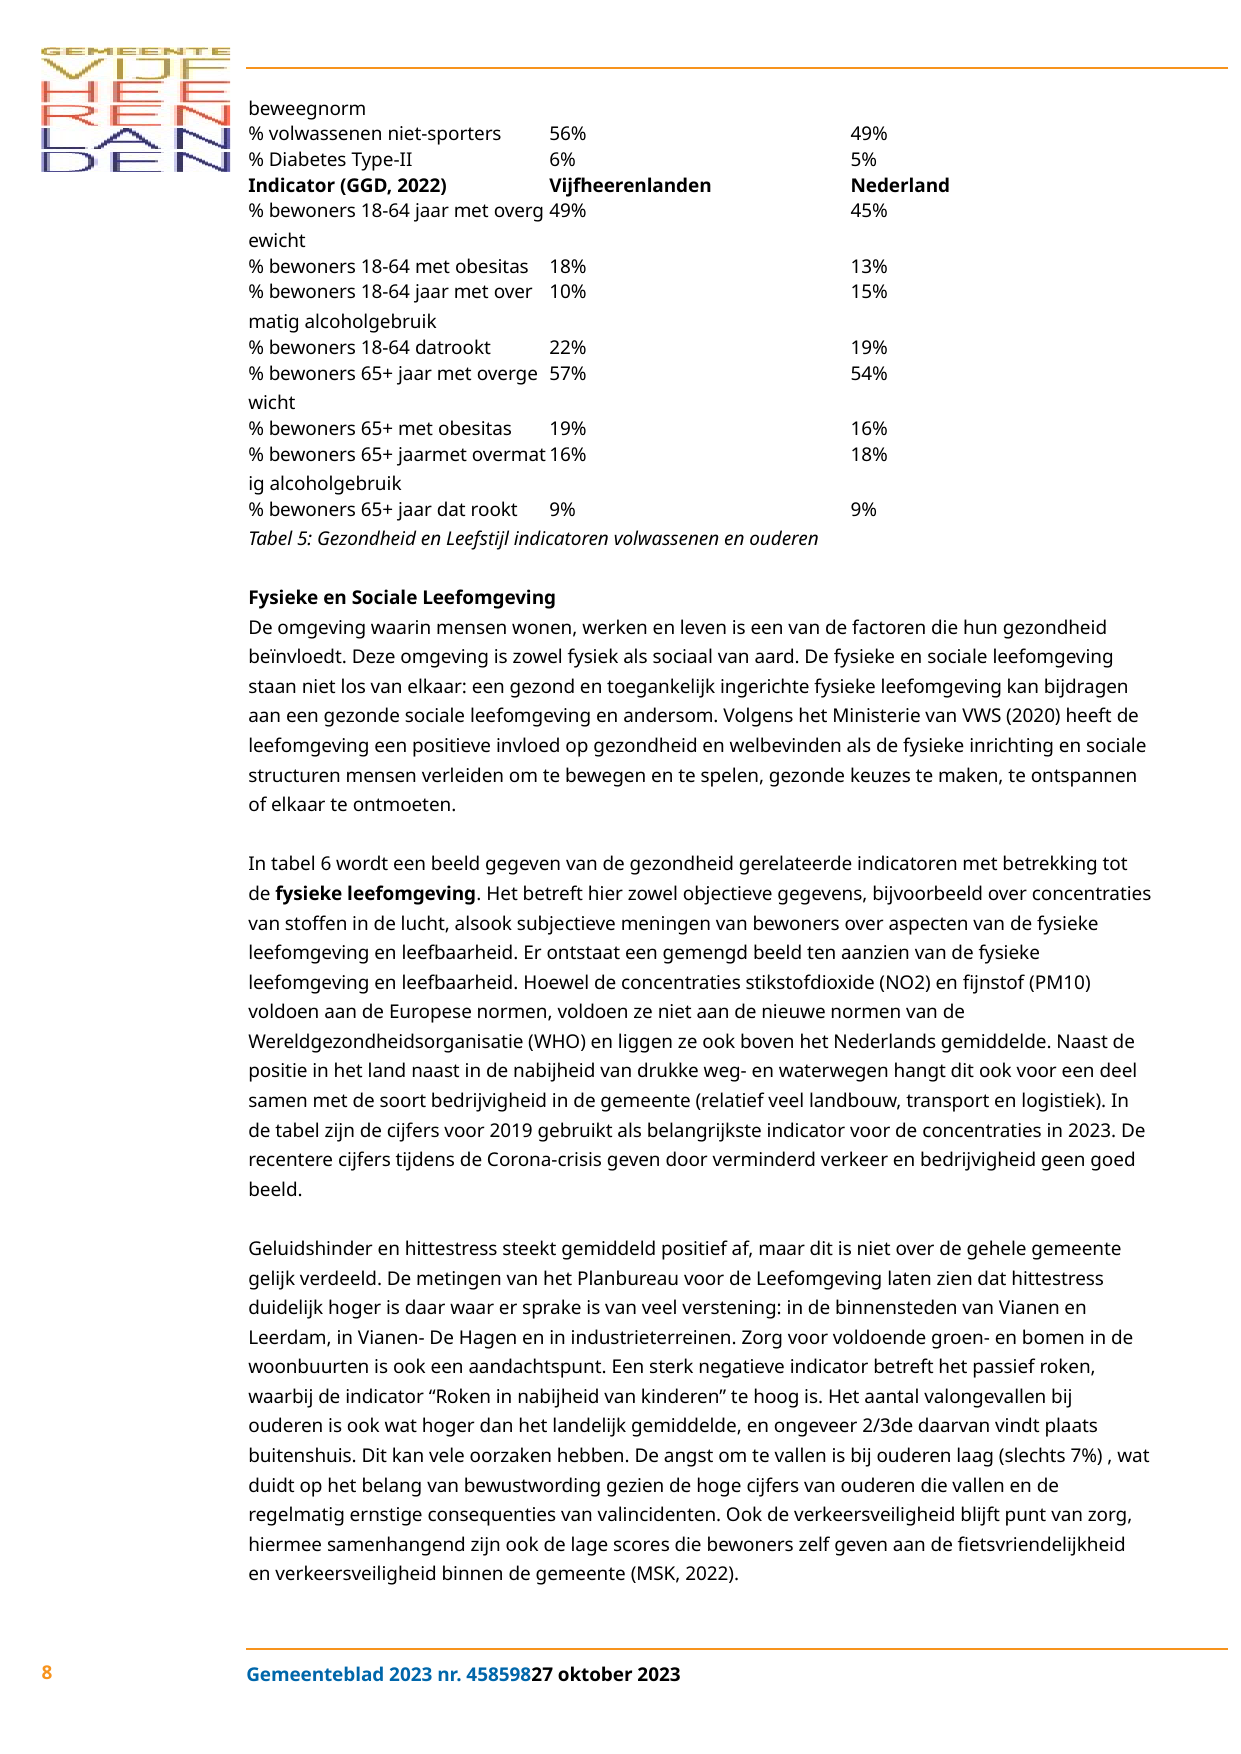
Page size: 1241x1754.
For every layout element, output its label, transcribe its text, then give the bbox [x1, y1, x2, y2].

table_cell 19% [850, 334, 1152, 360]
table_cell 16% [850, 415, 1152, 441]
table_cell Nederland [850, 172, 1152, 198]
table_cell 57% [549, 360, 850, 415]
table_cell [850, 95, 1152, 121]
table_cell 49% [549, 198, 850, 253]
table_cell % bewoners 18-64 met obesitas [248, 253, 549, 279]
table_cell 49% [850, 121, 1152, 146]
table_cell 6% [549, 146, 850, 172]
table_cell 45% [850, 198, 1152, 253]
table_cell 54% [850, 360, 1152, 415]
table_cell % bewoners 18-64 jaar met overmatig alcoholgebruik [248, 279, 549, 334]
table_cell % bewoners 65+ jaarmet overmatig alcoholgebruik [248, 441, 549, 496]
table_cell 19% [549, 415, 850, 441]
text In tabel 6 wordt een beeld gegeven van de gezondheid gerelateerde indicatoren met betrekking tot de fysieke leefomgeving. Het betreft hier zowel objectieve gegevens, bijvoorbeeld over concentraties van stoffen in de lucht, alsook subjectieve meningen van bewoners over aspecten van de fysieke leefomgeving en leefbaarheid. Er ontstaat een gemengd beeld ten aanzien van de fysieke leefomgeving en leefbaarheid. Hoewel de concentraties stikstofdioxide (NO2) en fijnstof (PM10) voldoen aan de Europese normen, voldoen ze niet aan de nieuwe normen van de Wereldgezondheidsorganisatie (WHO) en liggen ze ook boven het Nederlands gemiddelde. Naast de positie in het land naast in de nabijheid van drukke weg- en waterwegen hangt dit ook voor een deel samen met de soort bedrijvigheid in de gemeente (relatief veel landbouw, transport en logistiek). In de tabel zijn de cijfers voor 2019 gebruikt als belangrijkste indicator voor de concentraties in 2023. De recentere cijfers tijdens de Corona-crisis geven door verminderd verkeer en bedrijvigheid geen goed beeld. [248, 851, 1152, 1202]
table_cell 18% [549, 253, 850, 279]
table_cell % bewoners 65+ jaar dat rookt [248, 496, 549, 522]
table_cell % Diabetes Type-II [248, 146, 549, 172]
table_cell 22% [549, 334, 850, 360]
table_cell 5% [850, 146, 1152, 172]
text Fysieke en Sociale Leefomgeving [248, 584, 1152, 610]
text Tabel 5: Gezondheid en Leefstijl indicatoren volwassenen en ouderen [248, 525, 1152, 551]
text Geluidshinder en hittestress steekt gemiddeld positief af, maar dit is niet over de gehele gemeente gelijk verdeeld. De metingen van het Planbureau voor de Leefomgeving laten zien dat hittestress duidelijk hoger is daar waar er sprake is van veel verstening: in de binnensteden van Vianen en Leerdam, in Vianen- De Hagen en in industrieterreinen. Zorg voor voldoende groen- en bomen in de woonbuurten is ook een aandachtspunt. Een sterk negatieve indicator betreft het passief roken, waarbij de indicator “Roken in nabijheid van kinderen” te hoog is. Het aantal valongevallen bij ouderen is ook wat hoger dan het landelijk gemiddelde, en ongeveer 2/3de daarvan vindt plaats buitenshuis. Dit kan vele oorzaken hebben. De angst om te vallen is bij ouderen laag (slechts 7%) , wat duidt op het belang van bewustwording gezien de hoge cijfers van ouderen die vallen en de regelmatig ernstige consequenties van valincidenten. Ook de verkeersveiligheid blijft punt van zorg, hiermee samenhangend zijn ook de lage scores die bewoners zelf geven aan de fietsvriendelijkheid en verkeersveiligheid binnen de gemeente (MSK, 2022). [248, 1235, 1152, 1586]
table_cell 15% [850, 279, 1152, 334]
table_cell % volwassenen niet-sporters [248, 121, 549, 146]
table_cell 9% [850, 496, 1152, 522]
text De omgeving waarin mensen wonen, werken en leven is een van de factoren die hun gezondheid beïnvloedt. Deze omgeving is zowel fysiek als sociaal van aard. De fysieke en sociale leefomgeving staan niet los van elkaar: een gezond en toegankelijk ingerichte fysieke leefomgeving kan bijdragen aan een gezonde sociale leefomgeving en andersom. Volgens het Ministerie van VWS (2020) heeft de leefomgeving een positieve invloed op gezondheid en welbevinden als de fysieke inrichting en sociale structuren mensen verleiden om te bewegen en te spelen, gezonde keuzes te maken, te ontspannen of elkaar te ontmoeten. [248, 614, 1152, 817]
table_cell 9% [549, 496, 850, 522]
picture [41, 47, 231, 172]
table_cell 18% [850, 441, 1152, 496]
table_cell 16% [549, 441, 850, 496]
table_cell % bewoners 65+ jaar met overgewicht [248, 360, 549, 415]
table_cell 10% [549, 279, 850, 334]
table_cell % bewoners 65+ met obesitas [248, 415, 549, 441]
table_cell % bewoners 18-64 jaar met overgewicht [248, 198, 549, 253]
table_cell 13% [850, 253, 1152, 279]
table_cell Vijfheerenlanden [549, 172, 850, 198]
table_cell % bewoners 18-64 datrookt [248, 334, 549, 360]
table_cell [549, 95, 850, 121]
table_cell beweegnorm [248, 95, 549, 121]
table_cell Indicator (GGD, 2022) [248, 172, 549, 198]
table_cell 56% [549, 121, 850, 146]
